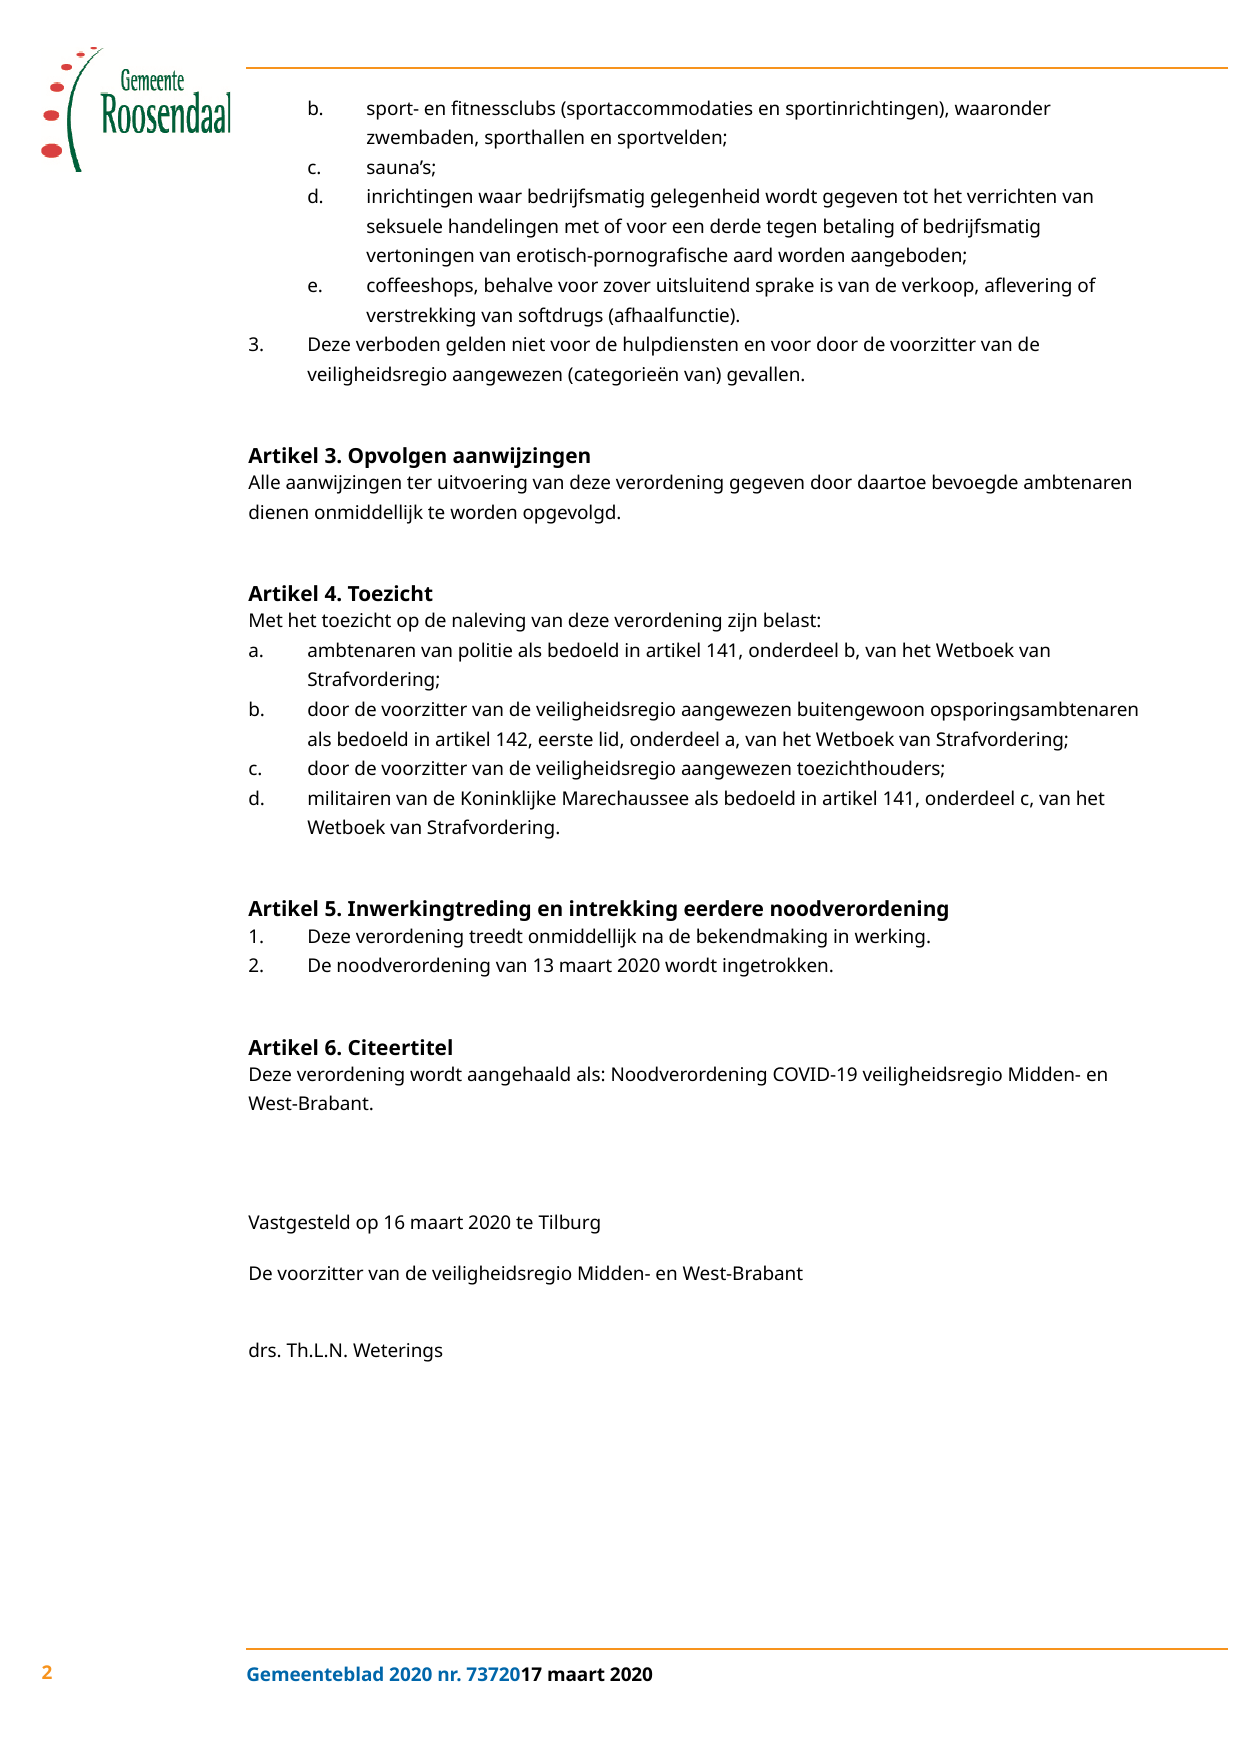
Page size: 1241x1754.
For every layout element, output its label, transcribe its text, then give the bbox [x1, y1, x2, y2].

picture [41, 47, 231, 172]
list militairen van de Koninklijke Marechaussee als bedoeld in artikel 141, onderdeel c, van het Wetboek van Strafvordering. [248, 785, 1152, 840]
list De noodverordening van 13 maart 2020 wordt ingetrokken. [248, 953, 1152, 978]
text Artikel 6. Citeertitel [248, 1033, 1152, 1061]
text Deze verordening wordt aangehaald als: Noodverordening COVID-19 veiligheidsregio Midden- en West-Brabant. [248, 1061, 1152, 1116]
list ambtenaren van politie als bedoeld in artikel 141, onderdeel b, van het Wetboek van Strafvordering; [248, 637, 1152, 692]
list sport- en fitnessclubs (sportaccommodaties en sportinrichtingen), waaronder zwembaden, sporthallen en sportvelden; [307, 95, 1152, 150]
text Alle aanwijzingen ter uitvoering van deze verordening gegeven door daartoe bevoegde ambtenaren dienen onmiddellijk te worden opgevolgd. [248, 469, 1152, 525]
list inrichtingen waar bedrijfsmatig gelegenheid wordt gegeven tot het verrichten van seksuele handelingen met of voor een derde tegen betaling of bedrijfsmatig vertoningen van erotisch-pornografische aard worden aangeboden; [307, 183, 1152, 268]
list sauna’s; [307, 154, 1152, 180]
text Artikel 5. Inwerkingtreding en intrekking eerdere noodverordening [248, 894, 1152, 923]
text De voorzitter van de veiligheidsregio Midden- en West-Brabant [248, 1260, 1152, 1286]
text Met het toezicht op de naleving van deze verordening zijn belast: [248, 607, 1152, 633]
list Deze verordening treedt onmiddellijk na de bekendmaking in werking. [248, 923, 1152, 949]
text Artikel 4. Toezicht [248, 579, 1152, 607]
list coffeeshops, behalve voor zover uitsluitend sprake is van de verkoop, aflevering of verstrekking van softdrugs (afhaalfunctie). [307, 272, 1152, 328]
text Artikel 3. Opvolgen aanwijzingen [248, 441, 1152, 469]
list Deze verboden gelden niet voor de hulpdiensten en voor door de voorzitter van de veiligheidsregio aangewezen (categorieën van) gevallen. [248, 331, 1152, 387]
text drs. Th.L.N. Weterings [248, 1338, 1152, 1363]
text Vastgesteld op 16 maart 2020 te Tilburg [248, 1209, 1152, 1235]
list door de voorzitter van de veiligheidsregio aangewezen toezichthouders; [248, 755, 1152, 781]
list door de voorzitter van de veiligheidsregio aangewezen buitengewoon opsporingsambtenaren als bedoeld in artikel 142, eerste lid, onderdeel a, van het Wetboek van Strafvordering; [248, 696, 1152, 752]
